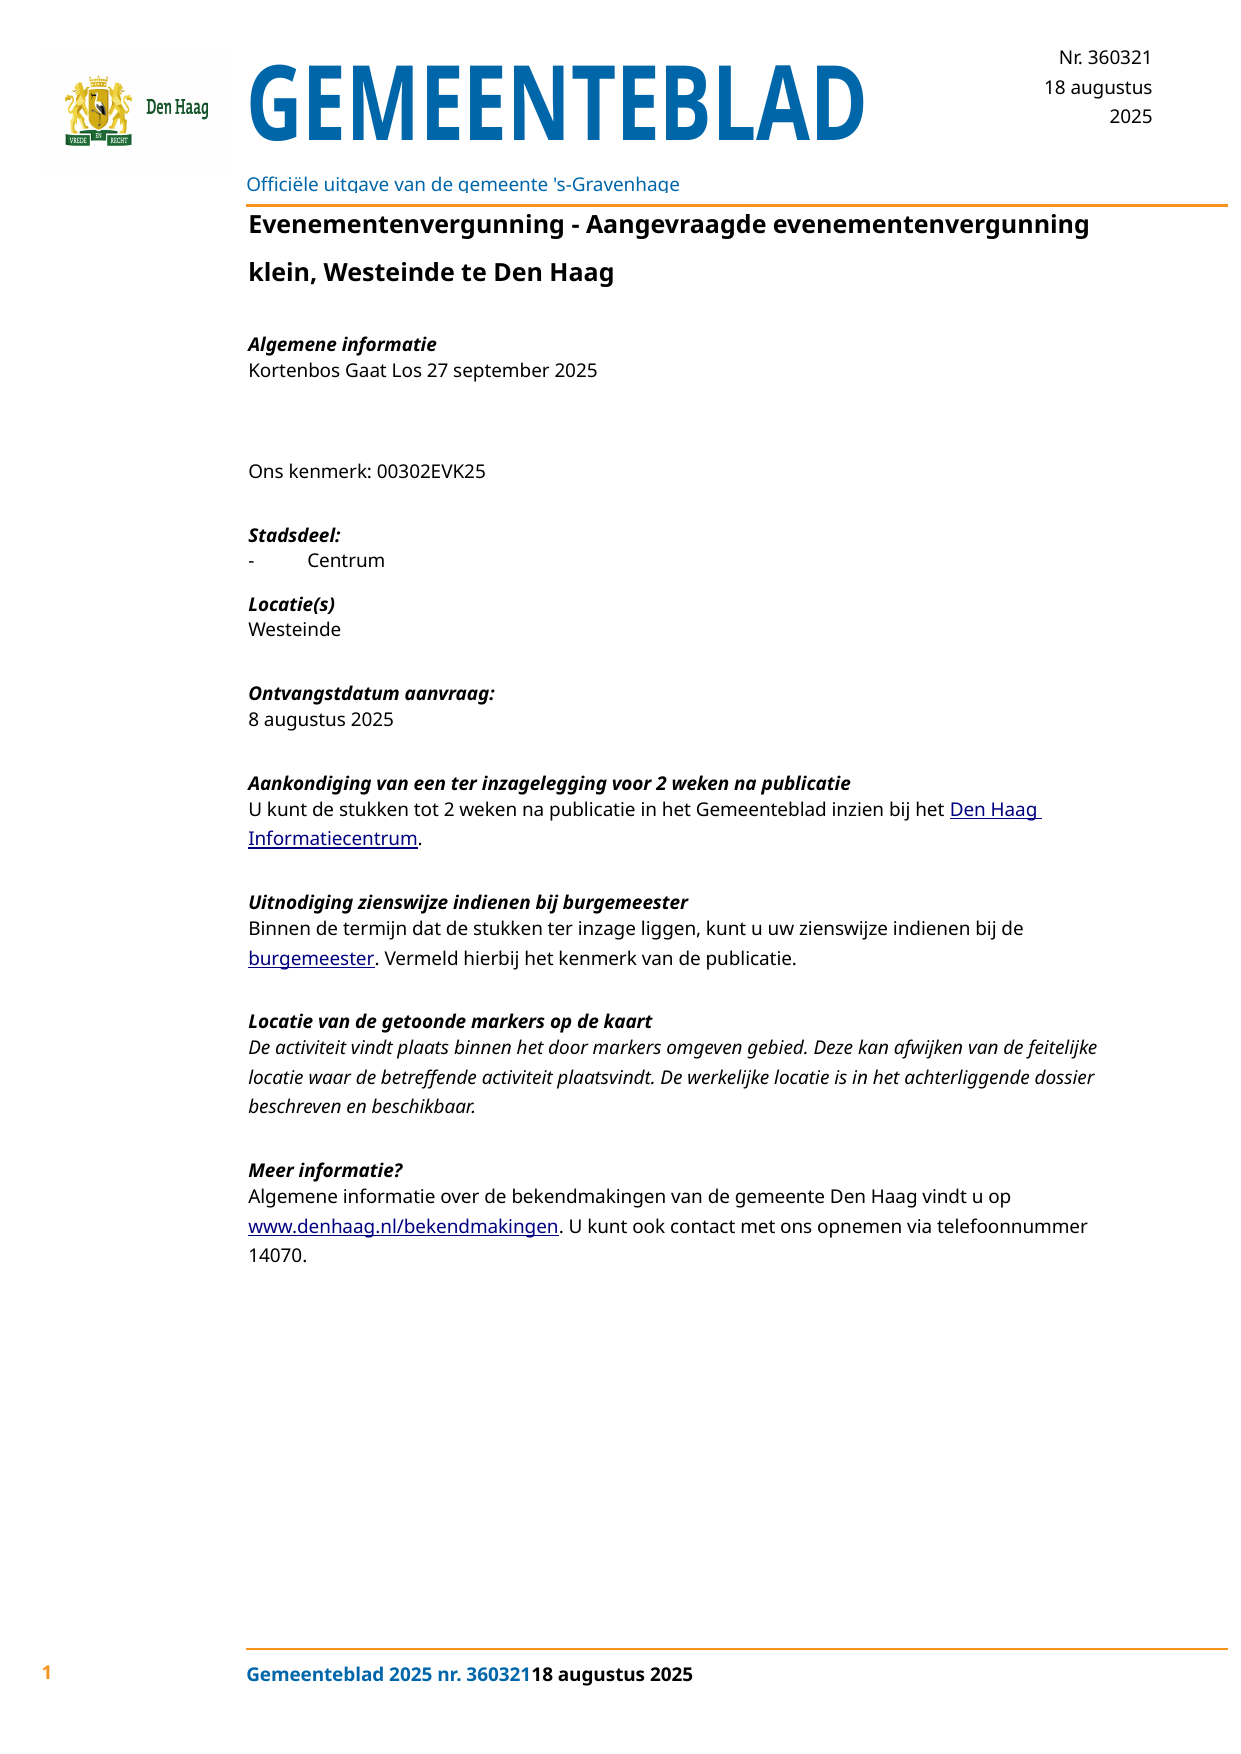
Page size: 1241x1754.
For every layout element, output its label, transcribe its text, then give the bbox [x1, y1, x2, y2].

text Aankondiging van een ter inzagelegging voor 2 weken na publicatie [248, 770, 1152, 796]
text Evenementenvergunning - Aangevraagde evenementenvergunning klein, Westeinde te Den Haag [248, 207, 1152, 288]
text Algemene informatie [248, 331, 1152, 357]
list Centrum [248, 548, 1152, 573]
text U kunt de stukken tot 2 weken na publicatie in het Gemeenteblad inzien bij het Den Haag Informatiecentrum. [248, 796, 1152, 851]
text Algemene informatie over de bekendmakingen van de gemeente Den Haag vindt u op www.denhaag.nl/bekendmakingen. U kunt ook contact met ons opnemen via telefoonnummer 14070. [248, 1183, 1152, 1268]
text De activiteit vindt plaats binnen het door markers omgeven gebied. Deze kan afwijken van de feitelijke locatie waar de betreffende activiteit plaatsvindt. De werkelijke locatie is in het achterliggende dossier beschreven en beschikbaar. [248, 1034, 1152, 1119]
text Uitnodiging zienswijze indienen bij burgemeester [248, 889, 1152, 915]
text Meer informatie? [248, 1158, 1152, 1183]
picture [41, 47, 231, 172]
text 8 augustus 2025 [248, 706, 1152, 732]
text Westeinde [248, 617, 1152, 642]
text Stadsdeel: [248, 522, 1152, 548]
text Locatie(s) [248, 591, 1152, 617]
text Ons kenmerk: 00302EVK25 [248, 458, 1152, 484]
text Ontvangstdatum aanvraag: [248, 681, 1152, 706]
text Kortenbos Gaat Los 27 september 2025 [248, 357, 1152, 383]
text Binnen de termijn dat de stukken ter inzage liggen, kunt u uw zienswijze indienen bij de burgemeester. Vermeld hierbij het kenmerk van de publicatie. [248, 915, 1152, 971]
text Locatie van de getoonde markers op de kaart [248, 1009, 1152, 1034]
